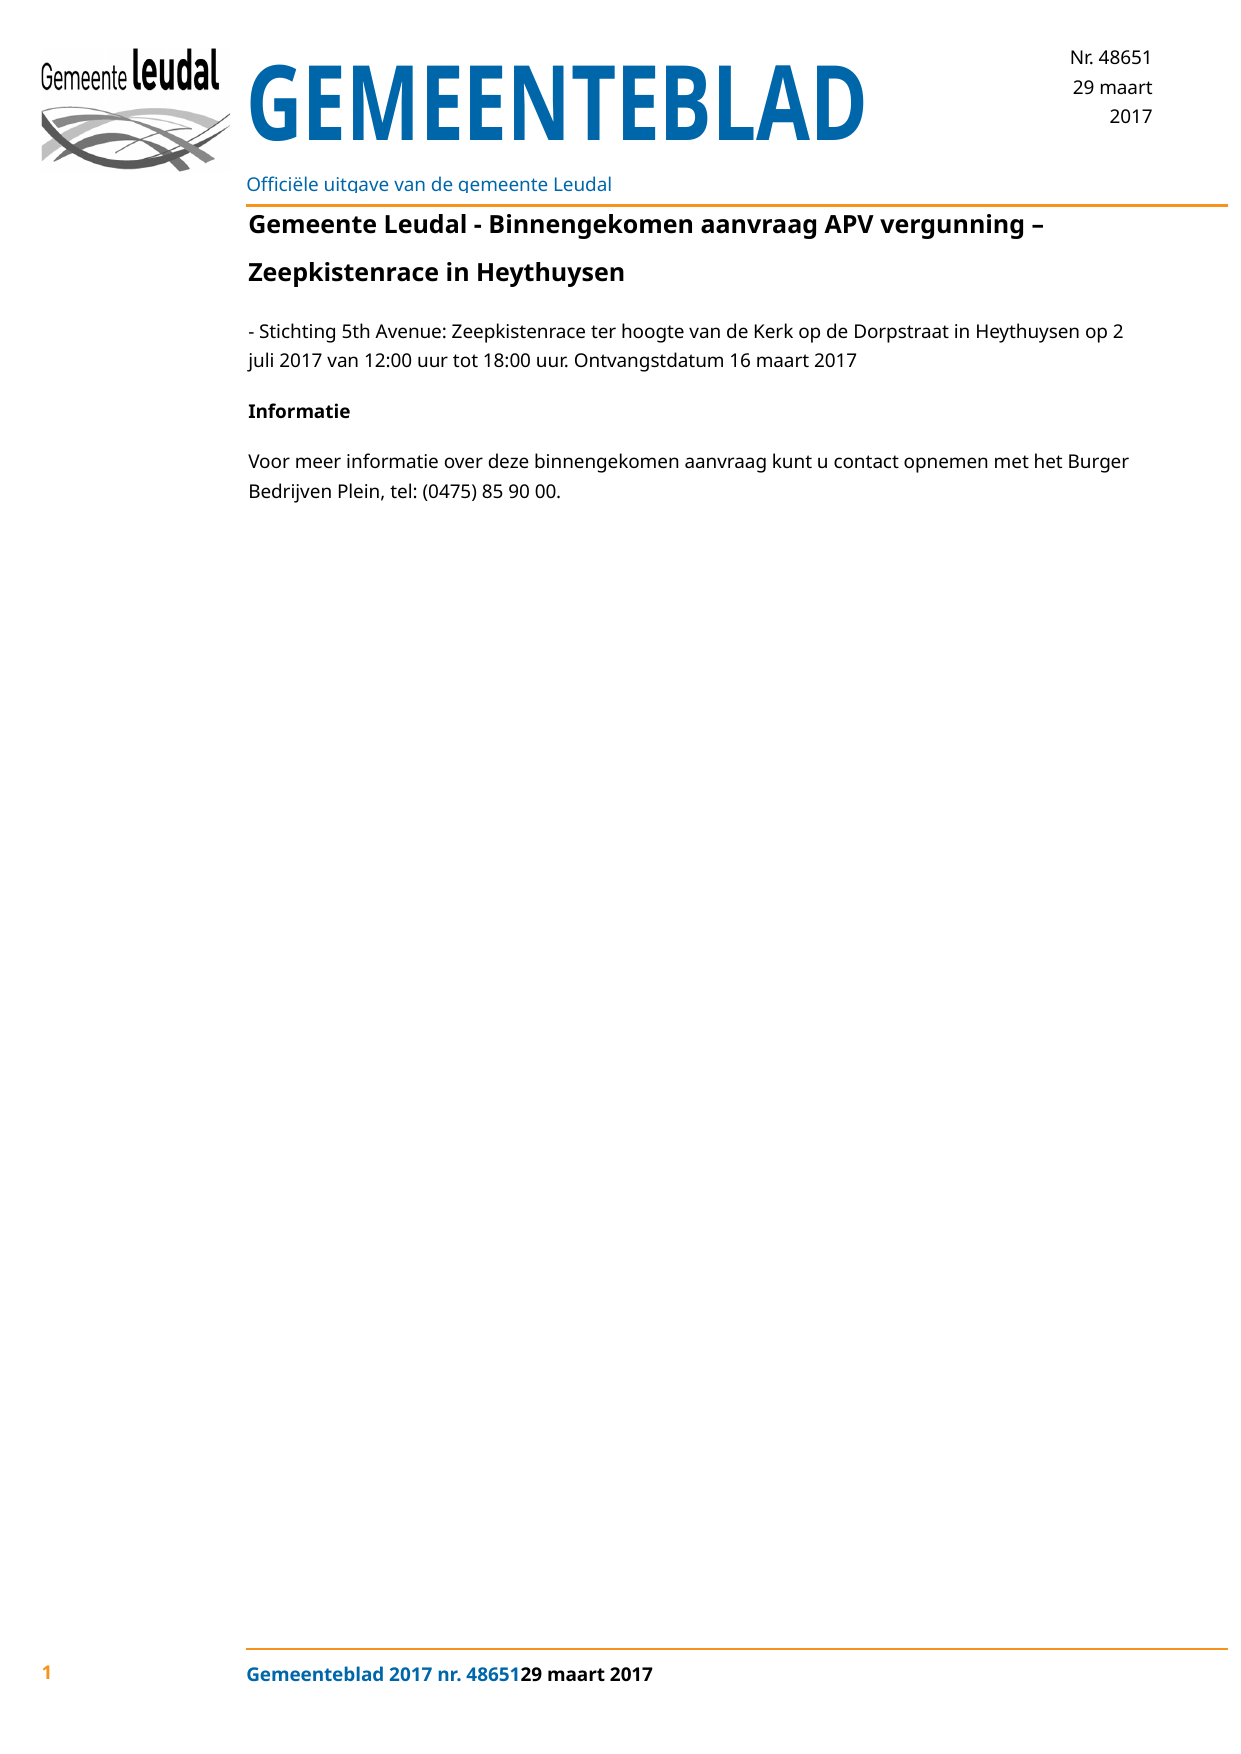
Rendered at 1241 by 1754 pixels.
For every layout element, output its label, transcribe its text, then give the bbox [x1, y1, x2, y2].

text Voor meer informatie over deze binnengekomen aanvraag kunt u contact opnemen met het Burger Bedrijven Plein, tel: (0475) 85 90 00. [248, 448, 1152, 504]
text Gemeente Leudal - Binnengekomen aanvraag APV vergunning – Zeepkistenrace in Heythuysen [248, 207, 1152, 288]
text - Stichting 5th Avenue: Zeepkistenrace ter hoogte van de Kerk op de Dorpstraat in Heythuysen op 2 juli 2017 van 12:00 uur tot 18:00 uur. Ontvangstdatum 16 maart 2017 [248, 318, 1152, 373]
picture [41, 47, 231, 172]
text Informatie [248, 398, 1152, 424]
